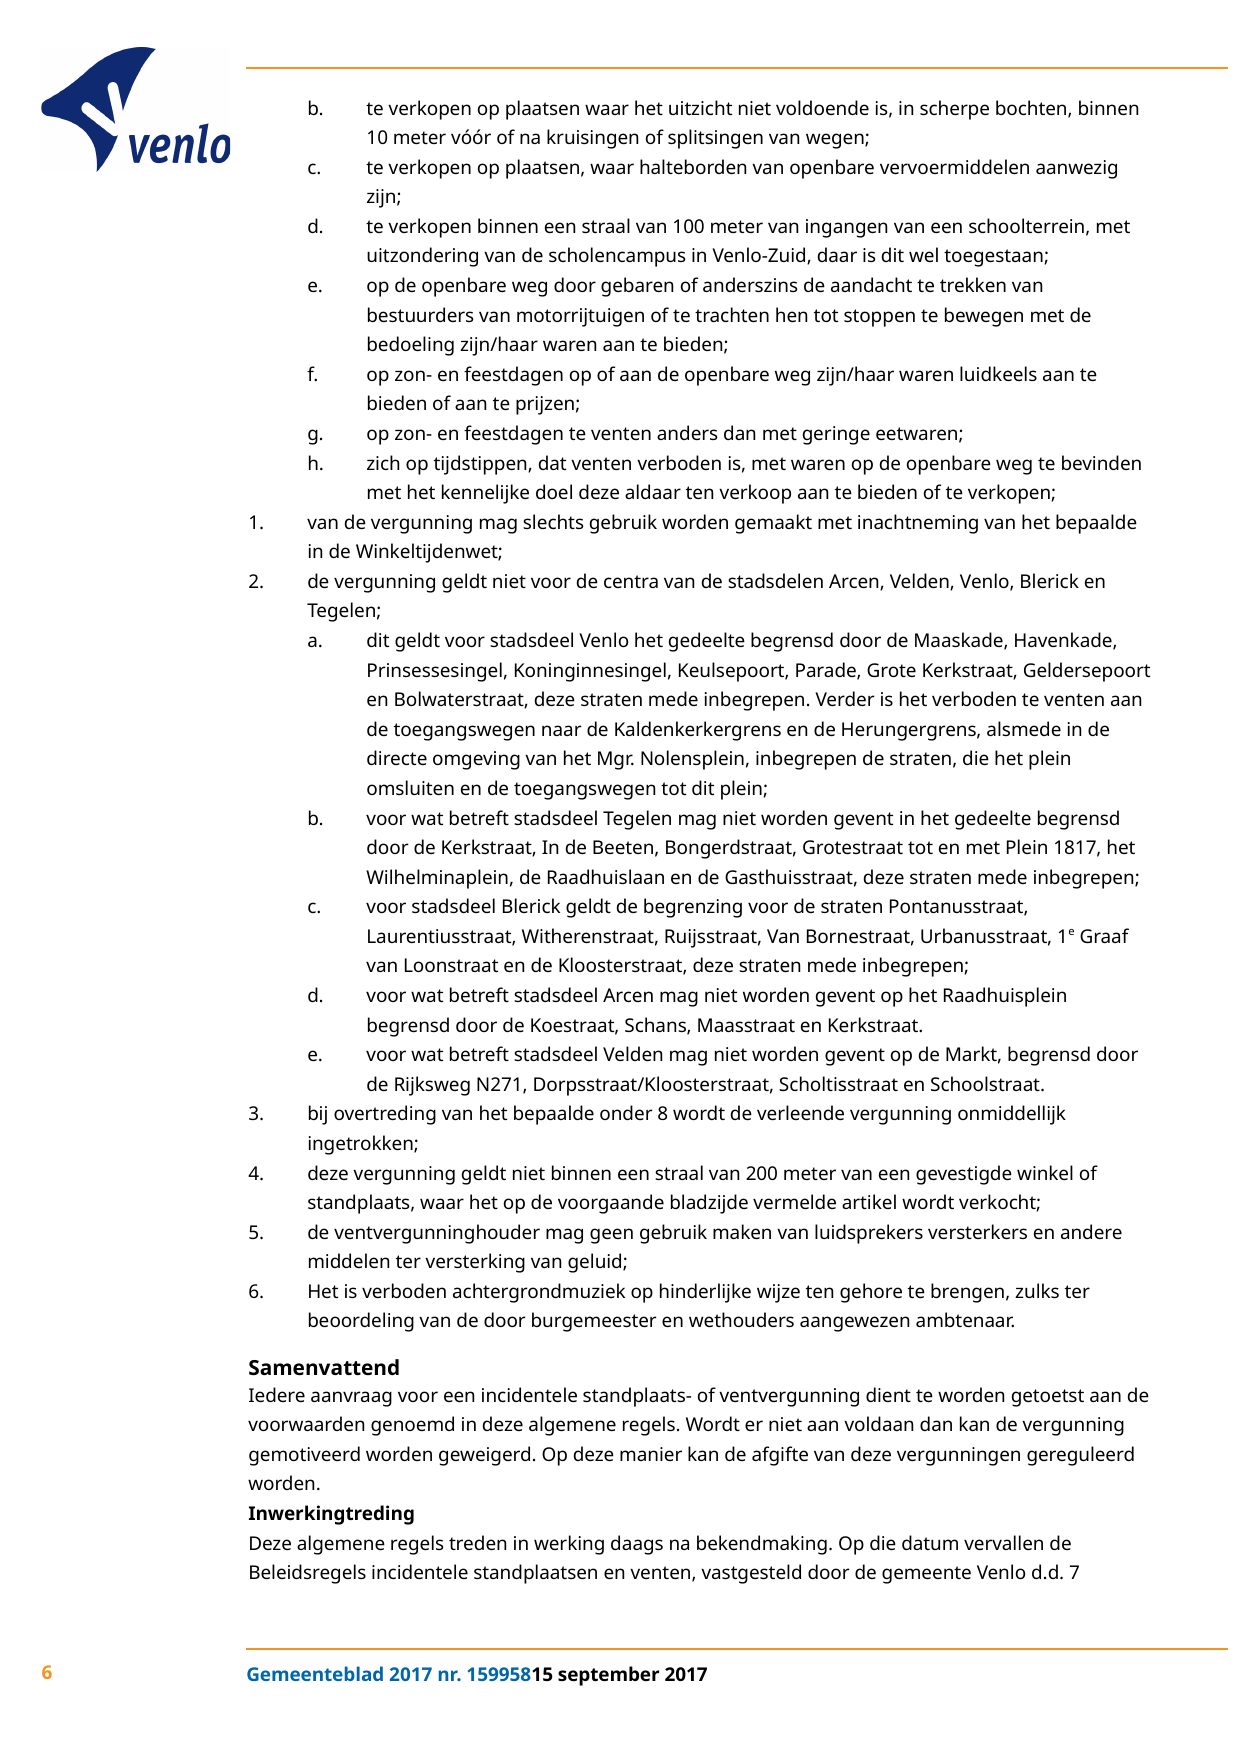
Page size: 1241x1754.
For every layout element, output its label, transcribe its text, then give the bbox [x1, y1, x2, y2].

list de ventvergunninghouder mag geen gebruik maken van luidsprekers versterkers en andere middelen ter versterking van geluid; [248, 1219, 1152, 1274]
list dit geldt voor stadsdeel Venlo het gedeelte begrensd door de Maaskade, Havenkade, Prinsessesingel, Koninginnesingel, Keulsepoort, Parade, Grote Kerkstraat, Geldersepoort en Bolwaterstraat, deze straten mede inbegrepen. Verder is het verboden te venten aan de toegangswegen naar de Kaldenkerkergrens en de Herungergrens, alsmede in de directe omgeving van het Mgr. Nolensplein, inbegrepen de straten, die het plein omsluiten en de toegangswegen tot dit plein; [307, 627, 1152, 801]
list van de vergunning mag slechts gebruik worden gemaakt met inachtneming van het bepaalde in de Winkeltijdenwet; [248, 509, 1152, 564]
list op zon- en feestdagen op of aan de openbare weg zijn/haar waren luidkeels aan te bieden of aan te prijzen; [307, 361, 1152, 416]
list te verkopen binnen een straal van 100 meter van ingangen van een schoolterrein, met uitzondering van de scholencampus in Venlo-Zuid, daar is dit wel toegestaan; [307, 213, 1152, 268]
list op de openbare weg door gebaren of anderszins de aandacht te trekken van bestuurders van motorrijtuigen of te trachten hen tot stoppen te bewegen met de bedoeling zijn/haar waren aan te bieden; [307, 272, 1152, 357]
list deze vergunning geldt niet binnen een straal van 200 meter van een gevestigde winkel of standplaats, waar het op de voorgaande bladzijde vermelde artikel wordt verkocht; [248, 1160, 1152, 1215]
list te verkopen op plaatsen waar het uitzicht niet voldoende is, in scherpe bochten, binnen 10 meter vóór of na kruisingen of splitsingen van wegen; [307, 95, 1152, 150]
picture [41, 47, 231, 172]
text Samenvattend [248, 1353, 1152, 1382]
list zich op tijdstippen, dat venten verboden is, met waren op de openbare weg te bevinden met het kennelijke doel deze aldaar ten verkoop aan te bieden of te verkopen; [307, 450, 1152, 505]
text Inwerkingtreding [248, 1500, 1152, 1526]
list de vergunning geldt niet voor de centra van de stadsdelen Arcen, Velden, Venlo, Blerick en Tegelen; [248, 568, 1152, 623]
list voor stadsdeel Blerick geldt de begrenzing voor de straten Pontanusstraat, Laurentiusstraat, Witherenstraat, Ruijsstraat, Van Bornestraat, Urbanusstraat, 1e Graaf van Loonstraat en de Kloosterstraat, deze straten mede inbegrepen; [307, 893, 1152, 978]
list voor wat betreft stadsdeel Arcen mag niet worden gevent op het Raadhuisplein begrensd door de Koestraat, Schans, Maasstraat en Kerkstraat. [307, 982, 1152, 1038]
list Het is verboden achtergrondmuziek op hinderlijke wijze ten gehore te brengen, zulks ter beoordeling van de door burgemeester en wethouders aangewezen ambtenaar. [248, 1278, 1152, 1333]
list te verkopen op plaatsen, waar halteborden van openbare vervoermiddelen aanwezig zijn; [307, 154, 1152, 209]
text Iedere aanvraag voor een incidentele standplaats- of ventvergunning dient te worden getoetst aan de voorwaarden genoemd in deze algemene regels. Wordt er niet aan voldaan dan kan de vergunning gemotiveerd worden geweigerd. Op deze manier kan de afgifte van deze vergunningen gereguleerd worden. [248, 1382, 1152, 1496]
text Deze algemene regels treden in werking daags na bekendmaking. Op die datum vervallen de Beleidsregels incidentele standplaatsen en venten, vastgesteld door de gemeente Venlo d.d. 7 [248, 1530, 1152, 1585]
list op zon- en feestdagen te venten anders dan met geringe eetwaren; [307, 420, 1152, 446]
list voor wat betreft stadsdeel Tegelen mag niet worden gevent in het gedeelte begrensd door de Kerkstraat, In de Beeten, Bongerdstraat, Grotestraat tot en met Plein 1817, het Wilhelminaplein, de Raadhuislaan en de Gasthuisstraat, deze straten mede inbegrepen; [307, 805, 1152, 890]
list voor wat betreft stadsdeel Velden mag niet worden gevent op de Markt, begrensd door de Rijksweg N271, Dorpsstraat/Kloosterstraat, Scholtisstraat en Schoolstraat. [307, 1041, 1152, 1097]
list bij overtreding van het bepaalde onder 8 wordt de verleende vergunning onmiddellijk ingetrokken; [248, 1101, 1152, 1156]
